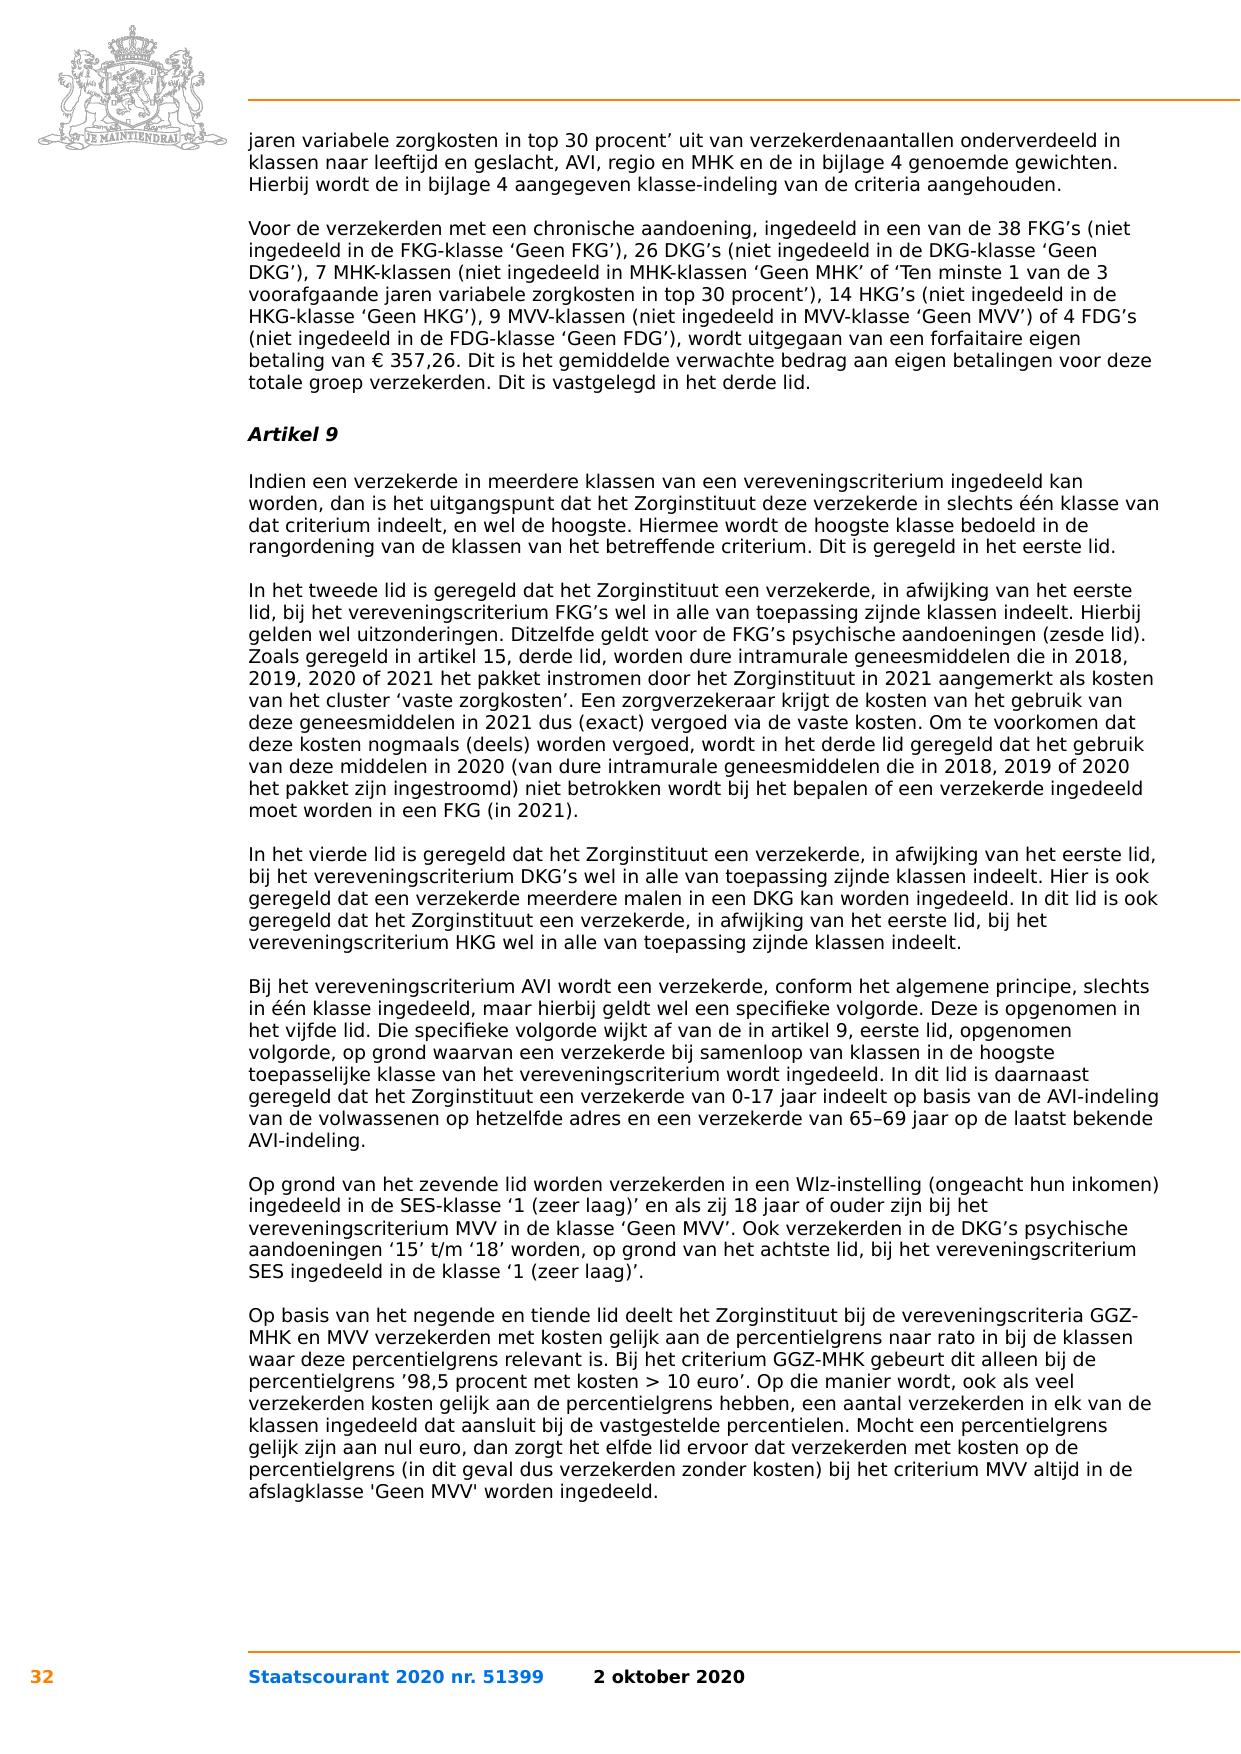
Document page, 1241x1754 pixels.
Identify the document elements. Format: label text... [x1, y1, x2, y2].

text Indien een verzekerde in meerdere klassen van een vereveningscriterium ingedeeld kan worden, dan is het uitgangspunt dat het Zorginstituut deze verzekerde in slechts één klasse van dat criterium indeelt, en wel de hoogste. Hiermee wordt de hoogste klasse bedoeld in de rangordening van de klassen van het betreffende criterium. Dit is geregeld in het eerste lid. [248, 471, 1163, 558]
text Bij het vereveningscriterium AVI wordt een verzekerde, conform het algemene principe, slechts in één klasse ingedeeld, maar hierbij geldt wel een specifieke volgorde. Deze is opgenomen in het vijfde lid. Die specifieke volgorde wijkt af van de in artikel 9, eerste lid, opgenomen volgorde, op grond waarvan een verzekerde bij samenloop van klassen in de hoogste toepasselijke klasse van het vereveningscriterium wordt ingedeeld. In dit lid is daarnaast geregeld dat het Zorginstituut een verzekerde van 0-17 jaar indeelt op basis van de AVI-indeling van de volwassenen op hetzelfde adres en een verzekerde van 65–69 jaar op de laatst bekende AVI-indeling. [248, 976, 1163, 1152]
picture [38, 25, 227, 150]
text Op grond van het zevende lid worden verzekerden in een Wlz-instelling (ongeacht hun inkomen) ingedeeld in de SES-klasse ‘1 (zeer laag)’ en als zij 18 jaar of ouder zijn bij het vereveningscriterium MVV in de klasse ‘Geen MVV’. Ook verzekerden in de DKG’s psychische aandoeningen ‘15’ t/m ‘18’ worden, op grond van het achtste lid, bij het vereveningscriterium SES ingedeeld in de klasse ‘1 (zeer laag)’. [248, 1173, 1163, 1283]
text Op basis van het negende en tiende lid deelt het Zorginstituut bij de vereveningscriteria GGZ-MHK en MVV verzekerden met kosten gelijk aan de percentielgrens naar rato in bij de klassen waar deze percentielgrens relevant is. Bij het criterium GGZ-MHK gebeurt dit alleen bij de percentielgrens ’98,5 procent met kosten > 10 euro’. Op die manier wordt, ook als veel verzekerden kosten gelijk aan de percentielgrens hebben, een aantal verzekerden in elk van de klassen ingedeeld dat aansluit bij de vastgestelde percentielen. Mocht een percentielgrens gelijk zijn aan nul euro, dan zorgt het elfde lid ervoor dat verzekerden met kosten op de percentielgrens (in dit geval dus verzekerden zonder kosten) bij het criterium MVV altijd in de afslagklasse ꞌGeen MVVꞌ worden ingedeeld. [248, 1305, 1163, 1503]
text Voor de verzekerden met een chronische aandoening, ingedeeld in een van de 38 FKG’s (niet ingedeeld in de FKG-klasse ‘Geen FKG’), 26 DKG’s (niet ingedeeld in de DKG-klasse ‘Geen DKG’), 7 MHK-klassen (niet ingedeeld in MHK-klassen ‘Geen MHK’ of ‘Ten minste 1 van de 3 voorafgaande jaren variabele zorgkosten in top 30 procent’), 14 HKG’s (niet ingedeeld in de HKG-klasse ‘Geen HKG’), 9 MVV-klassen (niet ingedeeld in MVV-klasse ‘Geen MVV’) of 4 FDG’s (niet ingedeeld in de FDG-klasse ‘Geen FDG’), wordt uitgegaan van een forfaitaire eigen betaling van € 357,26. Dit is het gemiddelde verwachte bedrag aan eigen betalingen voor deze totale groep verzekerden. Dit is vastgelegd in het derde lid. [248, 218, 1163, 393]
text In het tweede lid is geregeld dat het Zorginstituut een verzekerde, in afwijking van het eerste lid, bij het vereveningscriterium FKG’s wel in alle van toepassing zijnde klassen indeelt. Hierbij gelden wel uitzonderingen. Ditzelfde geldt voor de FKG’s psychische aandoeningen (zesde lid). Zoals geregeld in artikel 15, derde lid, worden dure intramurale geneesmiddelen die in 2018, 2019, 2020 of 2021 het pakket instromen door het Zorginstituut in 2021 aangemerkt als kosten van het cluster ‘vaste zorgkosten’. Een zorgverzekeraar krijgt de kosten van het gebruik van deze geneesmiddelen in 2021 dus (exact) vergoed via de vaste kosten. Om te voorkomen dat deze kosten nogmaals (deels) worden vergoed, wordt in het derde lid geregeld dat het gebruik van deze middelen in 2020 (van dure intramurale geneesmiddelen die in 2018, 2019 of 2020 het pakket zijn ingestroomd) niet betrokken wordt bij het bepalen of een verzekerde ingedeeld moet worden in een FKG (in 2021). [248, 580, 1163, 822]
subtitle Artikel 9 [248, 423, 1163, 446]
text In het vierde lid is geregeld dat het Zorginstituut een verzekerde, in afwijking van het eerste lid, bij het vereveningscriterium DKG’s wel in alle van toepassing zijnde klassen indeelt. Hier is ook geregeld dat een verzekerde meerdere malen in een DKG kan worden ingedeeld. In dit lid is ook geregeld dat het Zorginstituut een verzekerde, in afwijking van het eerste lid, bij het vereveningscriterium HKG wel in alle van toepassing zijnde klassen indeelt. [248, 844, 1163, 954]
text jaren variabele zorgkosten in top 30 procent’ uit van verzekerdenaantallen onderverdeeld in klassen naar leeftijd en geslacht, AVI, regio en MHK en de in bijlage 4 genoemde gewichten. Hierbij wordt de in bijlage 4 aangegeven klasse-indeling van de criteria aangehouden. [248, 130, 1163, 196]
